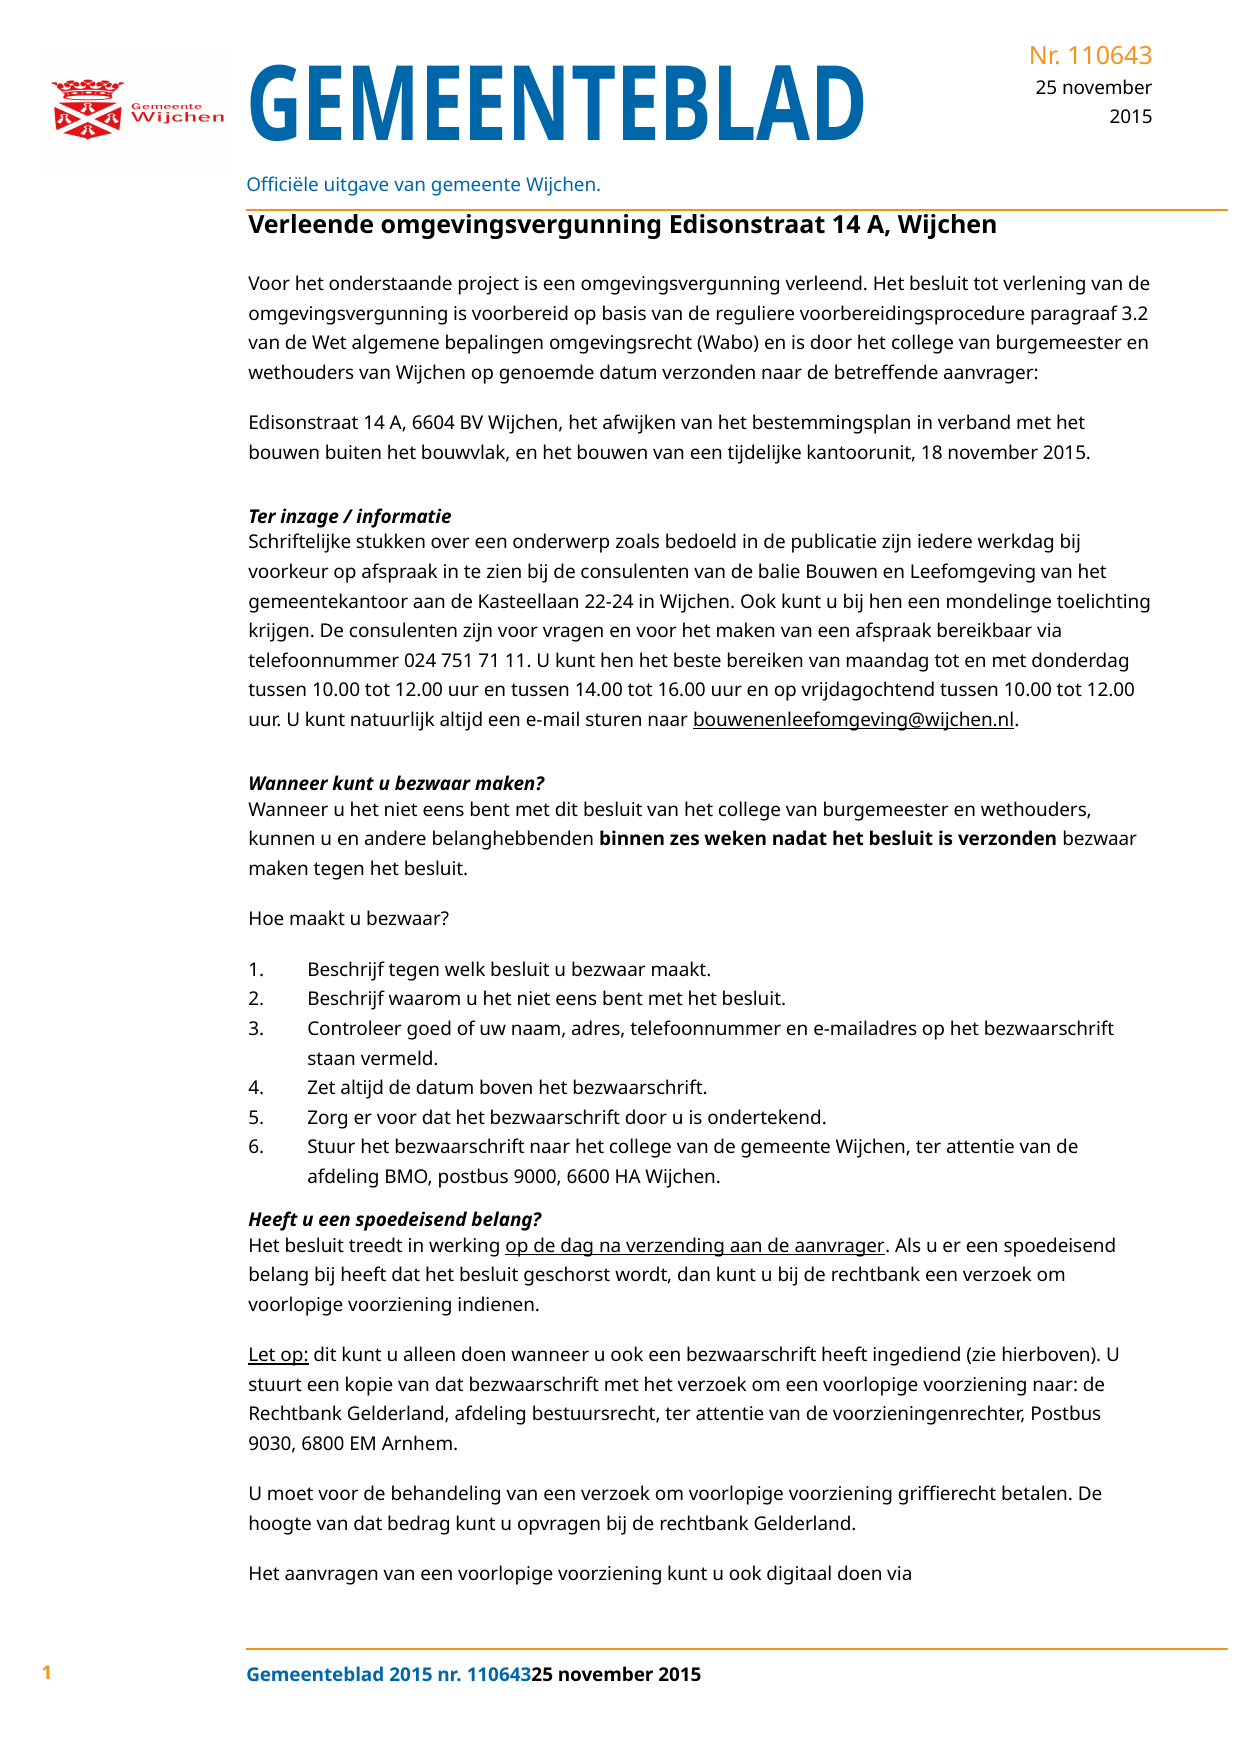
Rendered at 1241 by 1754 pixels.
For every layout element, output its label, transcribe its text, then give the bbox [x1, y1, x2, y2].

text Het aanvragen van een voorlopige voorziening kunt u ook digitaal doen via [248, 1561, 1152, 1586]
text Het besluit treedt in werking op de dag na verzending aan de aanvrager. Als u er een spoedeisend belang bij heeft dat het besluit geschorst wordt, dan kunt u bij de rechtbank een verzoek om voorlopige voorziening indienen. [248, 1232, 1152, 1317]
text Ter inzage / informatie [248, 503, 1152, 529]
text Let op: dit kunt u alleen doen wanneer u ook een bezwaarschrift heeft ingediend (zie hierboven). U stuurt een kopie van dat bezwaarschrift met het verzoek om een voorlopige voorziening naar: de Rechtbank Gelderland, afdeling bestuursrecht, ter attentie van de voorzieningenrechter, Postbus 9030, 6800 EM Arnhem. [248, 1341, 1152, 1456]
list Zorg er voor dat het bezwaarschrift door u is ondertekend. [248, 1104, 1152, 1129]
list Stuur het bezwaarschrift naar het college van de gemeente Wijchen, ter attentie van de afdeling BMO, postbus 9000, 6600 HA Wijchen. [248, 1133, 1152, 1189]
text Hoe maakt u bezwaar? [248, 906, 1152, 931]
picture [41, 47, 231, 172]
list Beschrijf waarom u het niet eens bent met het besluit. [248, 986, 1152, 1011]
text Edisonstraat 14 A, 6604 BV Wijchen, het afwijken van het bestemmingsplan in verband met het bouwen buiten het bouwvlak, en het bouwen van een tijdelijke kantoorunit, 18 november 2015. [248, 409, 1152, 465]
text Schriftelijke stukken over een onderwerp zoals bedoeld in de publicatie zijn iedere werkdag bij voorkeur op afspraak in te zien bij de consulenten van de balie Bouwen en Leefomgeving van het gemeentekantoor aan de Kasteellaan 22-24 in Wijchen. Ook kunt u bij hen een mondelinge toelichting krijgen. De consulenten zijn voor vragen en voor het maken van een afspraak bereikbaar via telefoonnummer 024 751 71 11. U kunt hen het beste bereiken van maandag tot en met donderdag tussen 10.00 tot 12.00 uur en tussen 14.00 tot 16.00 uur en op vrijdagochtend tussen 10.00 tot 12.00 uur. U kunt natuurlijk altijd een e-mail sturen naar bouwenenleefomgeving@wijchen.nl. [248, 529, 1152, 732]
list Beschrijf tegen welk besluit u bezwaar maakt. [248, 956, 1152, 982]
list Controleer goed of uw naam, adres, telefoonnummer en e-mailadres op het bezwaarschrift staan vermeld. [248, 1015, 1152, 1070]
text Wanneer kunt u bezwaar maken? [248, 770, 1152, 796]
text Voor het onderstaande project is een omgevingsvergunning verleend. Het besluit tot verlening van de omgevingsvergunning is voorbereid op basis van de reguliere voorbereidingsprocedure paragraaf 3.2 van de Wet algemene bepalingen omgevingsrecht (Wabo) en is door het college van burgemeester en wethouders van Wijchen op genoemde datum verzonden naar de betreffende aanvrager: [248, 270, 1152, 385]
text Verleende omgevingsvergunning Edisonstraat 14 A, Wijchen [248, 211, 1152, 241]
text U moet voor de behandeling van een verzoek om voorlopige voorziening griffierecht betalen. De hoogte van dat bedrag kunt u opvragen bij de rechtbank Gelderland. [248, 1481, 1152, 1536]
text Wanneer u het niet eens bent met dit besluit van het college van burgemeester en wethouders, kunnen u en andere belanghebbenden binnen zes weken nadat het besluit is verzonden bezwaar maken tegen het besluit. [248, 796, 1152, 881]
text Heeft u een spoedeisend belang? [248, 1206, 1152, 1232]
list Zet altijd de datum boven het bezwaarschrift. [248, 1074, 1152, 1100]
